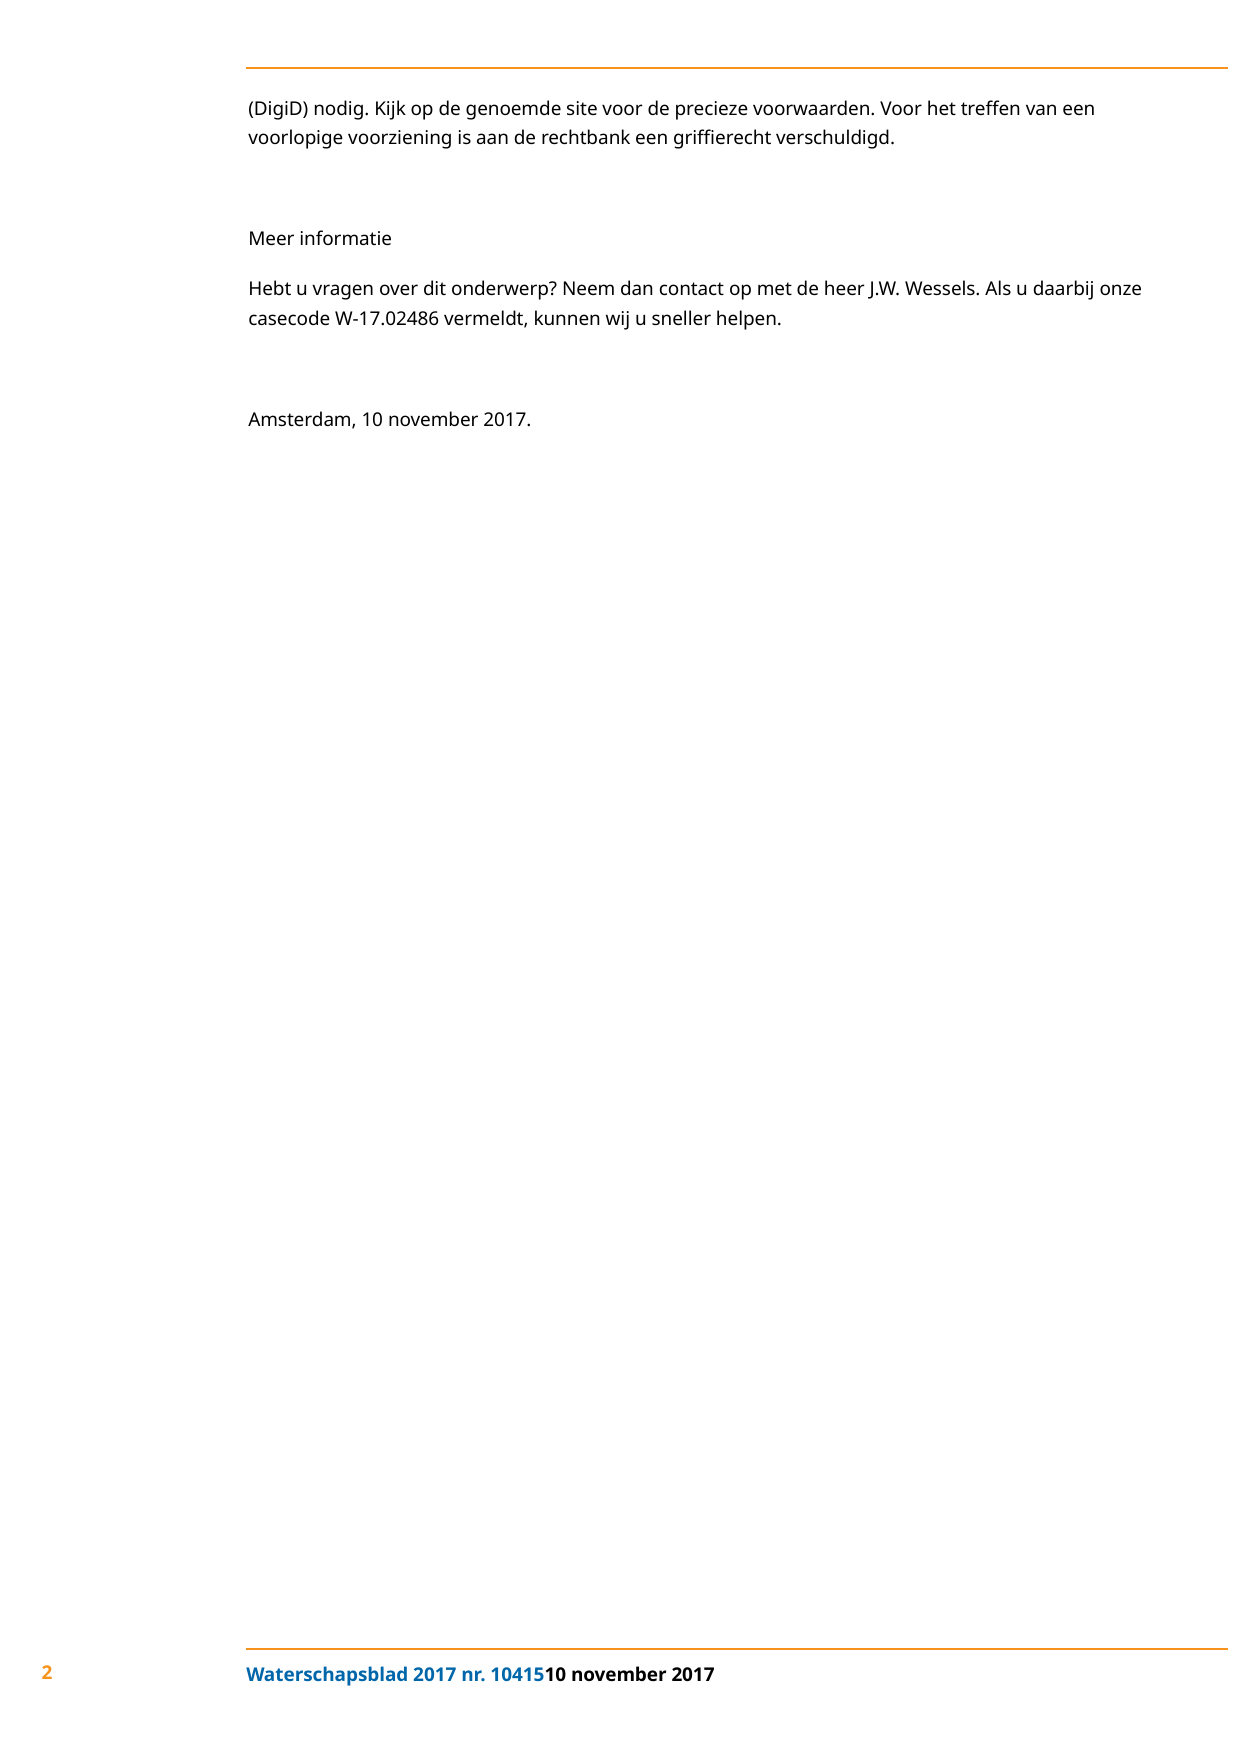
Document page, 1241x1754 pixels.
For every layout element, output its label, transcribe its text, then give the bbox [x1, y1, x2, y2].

text Meer informatie [248, 225, 1152, 251]
text Amsterdam, 10 november 2017. [248, 406, 1152, 432]
text Hebt u vragen over dit onderwerp? Neem dan contact op met de heer J.W. Wessels. Als u daarbij onze casecode W-17.02486 vermeldt, kunnen wij u sneller helpen. [248, 276, 1152, 331]
text (DigiD) nodig. Kijk op de genoemde site voor de precieze voorwaarden. Voor het treffen van een voorlopige voorziening is aan de rechtbank een griffierecht verschuldigd. [248, 95, 1152, 150]
picture [41, 47, 231, 172]
